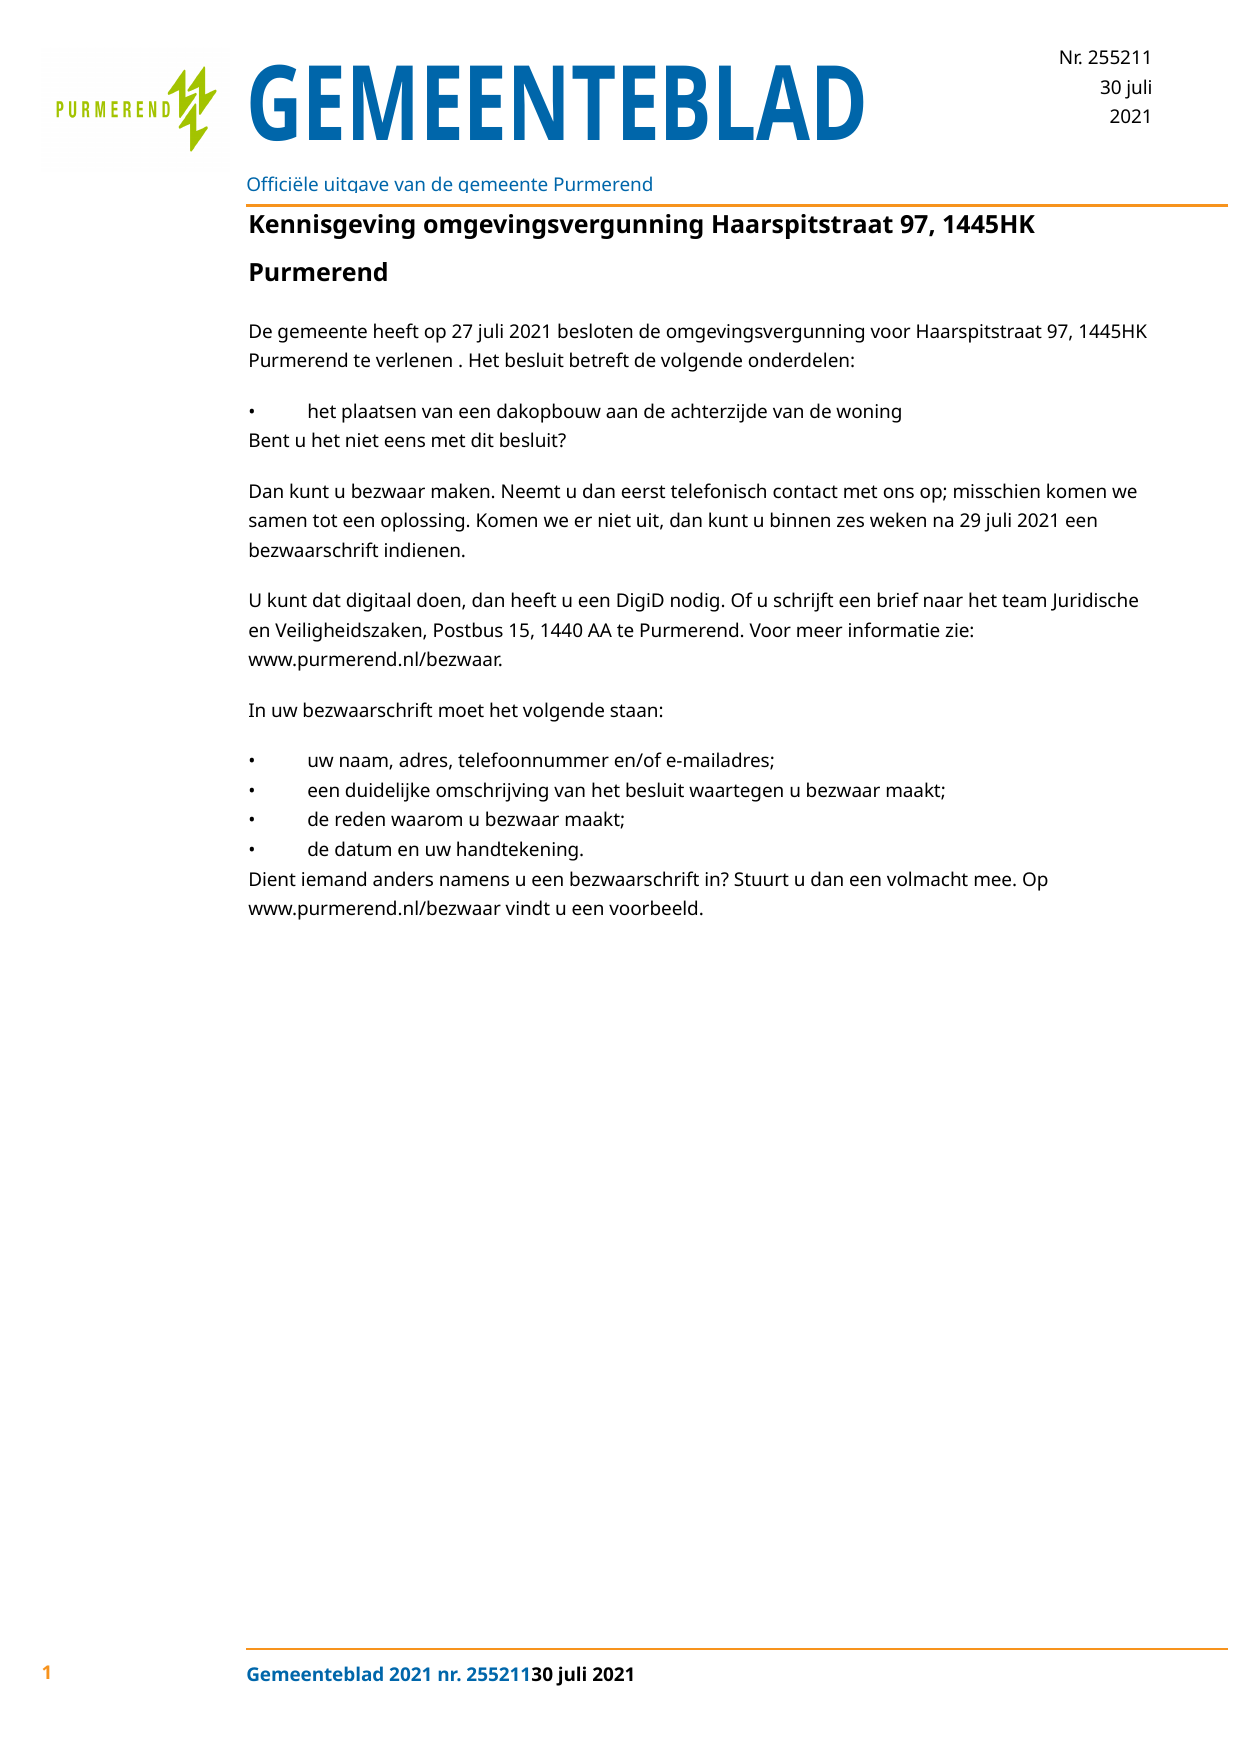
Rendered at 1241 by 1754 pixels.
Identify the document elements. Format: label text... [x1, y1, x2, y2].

list het plaatsen van een dakopbouw aan de achterzijde van de woning [248, 398, 1152, 424]
text Dient iemand anders namens u een bezwaarschrift in? Stuurt u dan een volmacht mee. Op www.purmerend.nl/bezwaar vindt u een voorbeeld. [248, 866, 1152, 921]
list een duidelijke omschrijving van het besluit waartegen u bezwaar maakt; [248, 777, 1152, 803]
text Dan kunt u bezwaar maken. Neemt u dan eerst telefonisch contact met ons op; misschien komen we samen tot een oplossing. Komen we er niet uit, dan kunt u binnen zes weken na 29 juli 2021 een bezwaarschrift indienen. [248, 478, 1152, 563]
text De gemeente heeft op 27 juli 2021 besloten de omgevingsvergunning voor Haarspitstraat 97, 1445HK Purmerend te verlenen . Het besluit betreft de volgende onderdelen: [248, 318, 1152, 373]
text U kunt dat digitaal doen, dan heeft u een DigiD nodig. Of u schrijft een brief naar het team Juridische en Veiligheidszaken, Postbus 15, 1440 AA te Purmerend. Voor meer informatie zie: www.purmerend.nl/bezwaar. [248, 587, 1152, 672]
list de datum en uw handtekening. [248, 836, 1152, 862]
text Kennisgeving omgevingsvergunning Haarspitstraat 97, 1445HK Purmerend [248, 207, 1152, 288]
text In uw bezwaarschrift moet het volgende staan: [248, 697, 1152, 723]
picture [41, 47, 231, 172]
list de reden waarom u bezwaar maakt; [248, 807, 1152, 832]
list uw naam, adres, telefoonnummer en/of e-mailadres; [248, 747, 1152, 773]
text Bent u het niet eens met dit besluit? [248, 427, 1152, 453]
